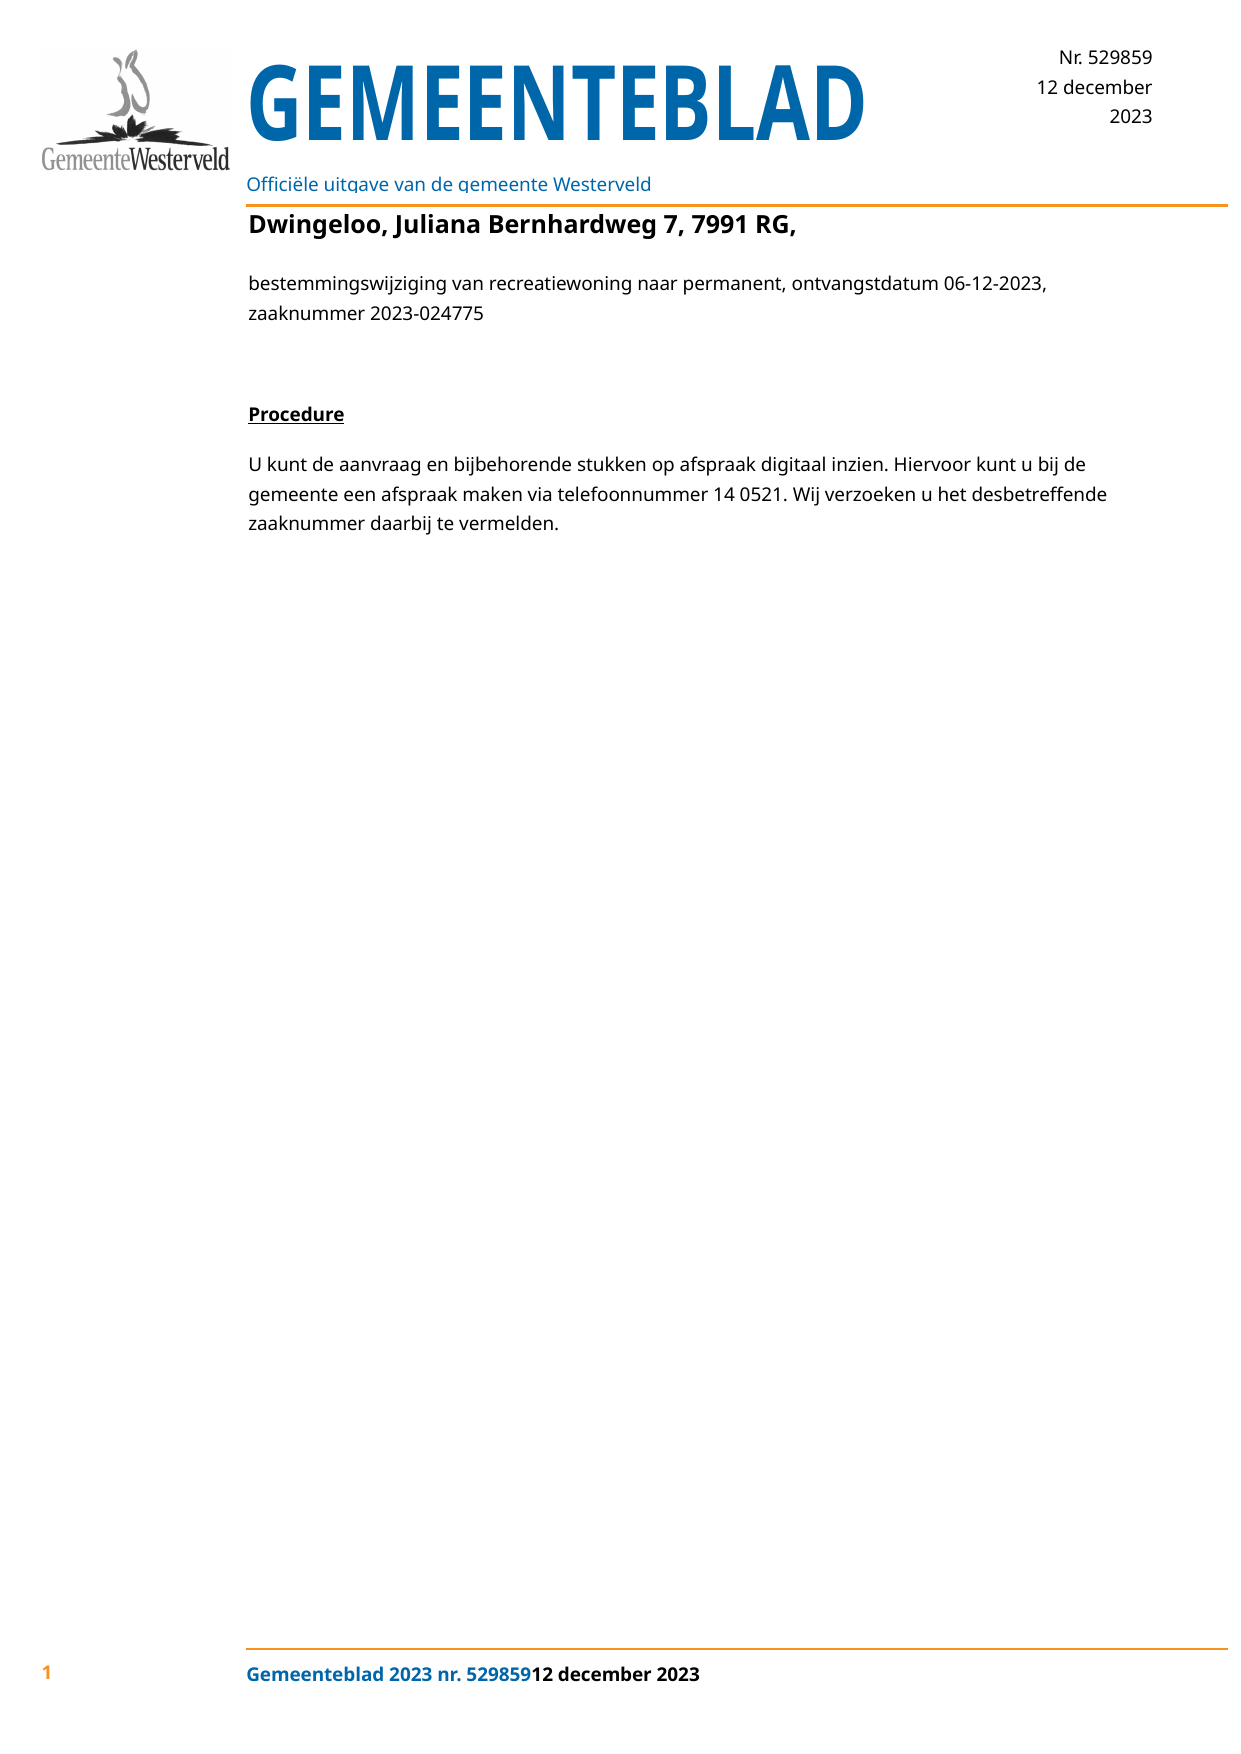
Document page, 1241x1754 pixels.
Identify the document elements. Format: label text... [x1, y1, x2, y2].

text Dwingeloo, Juliana Bernhardweg 7, 7991 RG, [248, 207, 1152, 241]
text bestemmingswijziging van recreatiewoning naar permanent, ontvangstdatum 06-12-2023, zaaknummer 2023-024775 [248, 270, 1152, 326]
text Procedure [248, 401, 1152, 426]
text U kunt de aanvraag en bijbehorende stukken op afspraak digitaal inzien. Hiervoor kunt u bij de gemeente een afspraak maken via telefoonnummer 14 0521. Wij verzoeken u het desbetreffende zaaknummer daarbij te vermelden. [248, 451, 1152, 536]
picture [41, 47, 231, 172]
